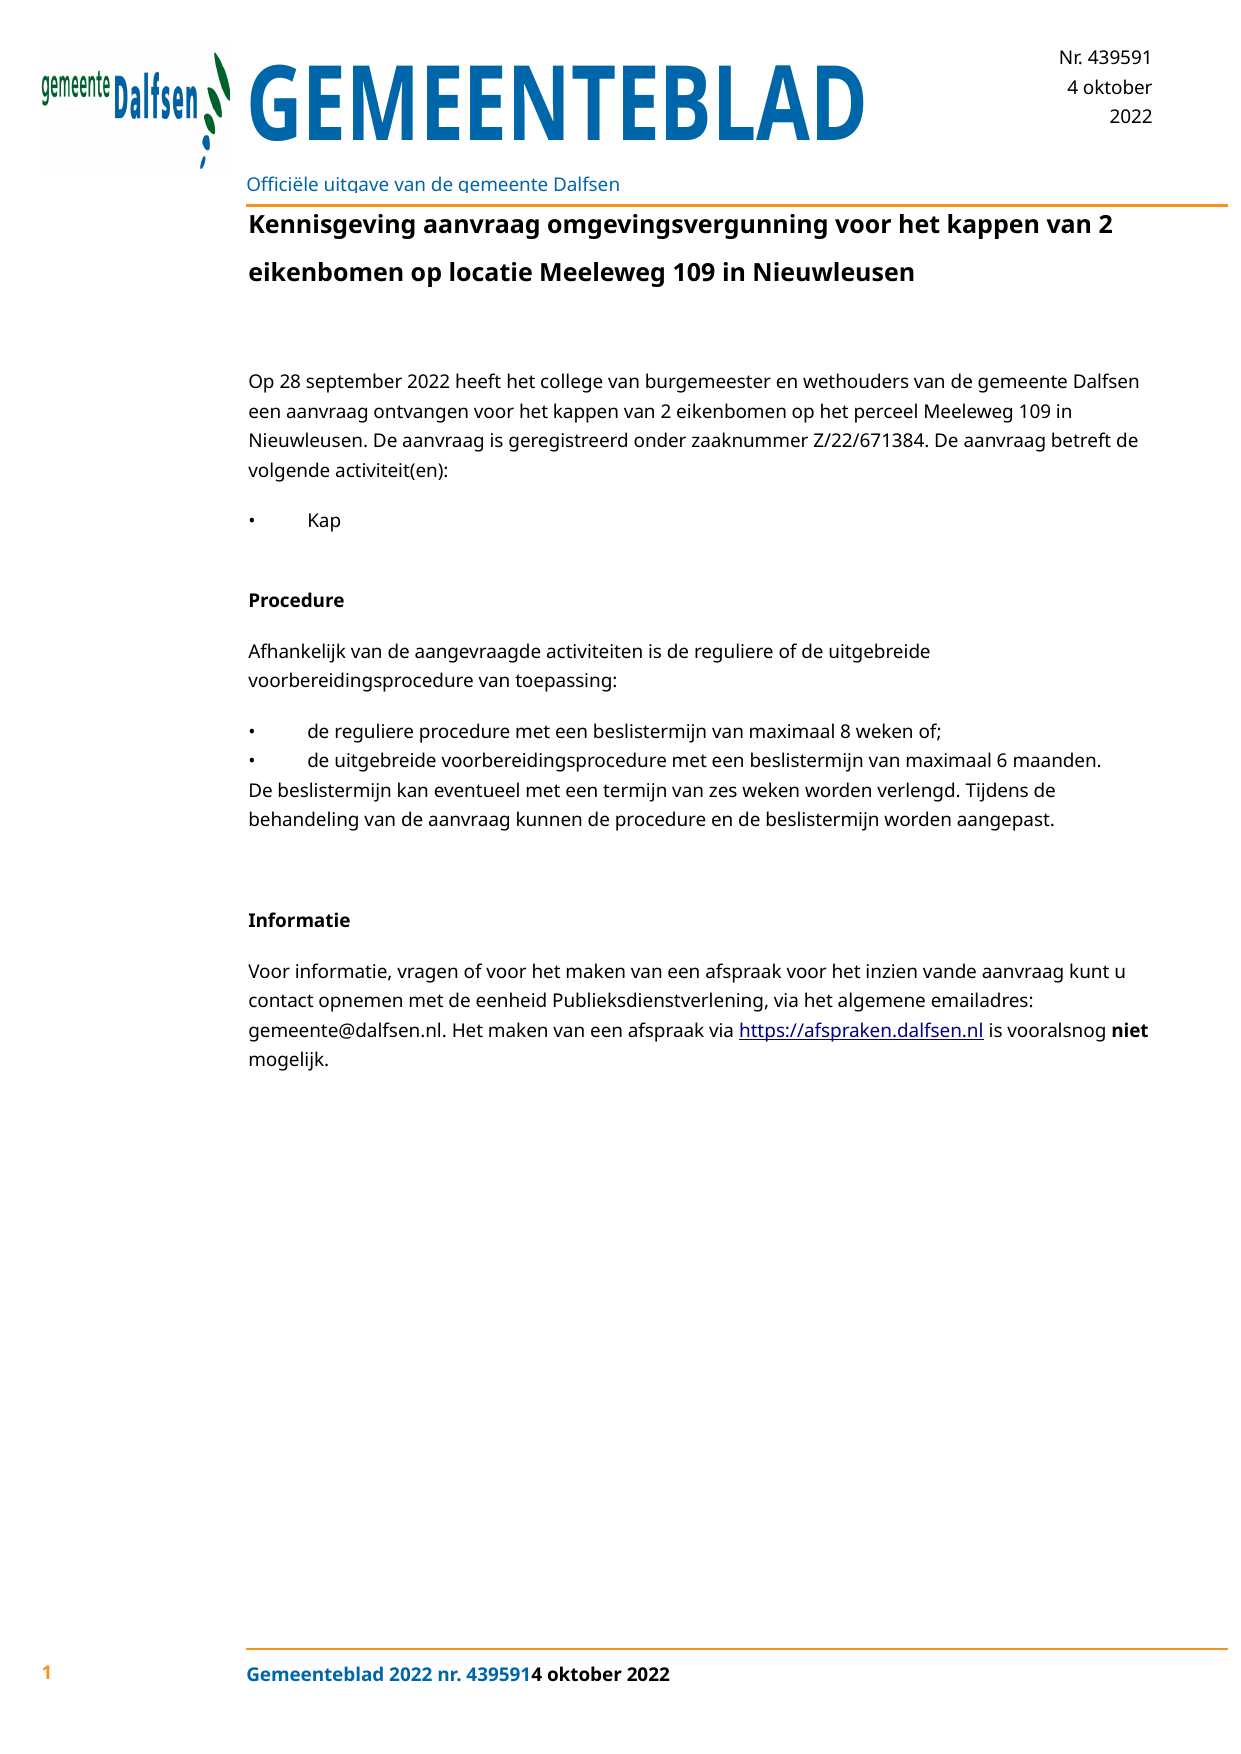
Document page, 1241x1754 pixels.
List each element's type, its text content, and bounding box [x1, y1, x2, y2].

text Voor informatie, vragen of voor het maken van een afspraak voor het inzien vande aanvraag kunt u contact opnemen met de eenheid Publieksdienstverlening, via het algemene emailadres: gemeente@dalfsen.nl. Het maken van een afspraak via https://afspraken.dalfsen.nl is vooralsnog niet mogelijk. [248, 958, 1152, 1072]
picture [41, 47, 231, 172]
list de uitgebreide voorbereidingsprocedure met een beslistermijn van maximaal 6 maanden. [248, 747, 1152, 773]
text Procedure [248, 587, 1152, 613]
text Afhankelijk van de aangevraagde activiteiten is de reguliere of de uitgebreide voorbereidingsprocedure van toepassing: [248, 638, 1152, 693]
text Informatie [248, 907, 1152, 933]
text Op 28 september 2022 heeft het college van burgemeester en wethouders van de gemeente Dalfsen een aanvraag ontvangen voor het kappen van 2 eikenbomen op het perceel Meeleweg 109 in Nieuwleusen. De aanvraag is geregistreerd onder zaaknummer Z/22/671384. De aanvraag betreft de volgende activiteit(en): [248, 368, 1152, 483]
list Kap [248, 507, 1152, 533]
text Kennisgeving aanvraag omgevingsvergunning voor het kappen van 2 eikenbomen op locatie Meeleweg 109 in Nieuwleusen [248, 207, 1152, 288]
list de reguliere procedure met een beslistermijn van maximaal 8 weken of; [248, 718, 1152, 744]
text De beslistermijn kan eventueel met een termijn van zes weken worden verlengd. Tijdens de behandeling van de aanvraag kunnen de procedure en de beslistermijn worden aangepast. [248, 777, 1152, 832]
